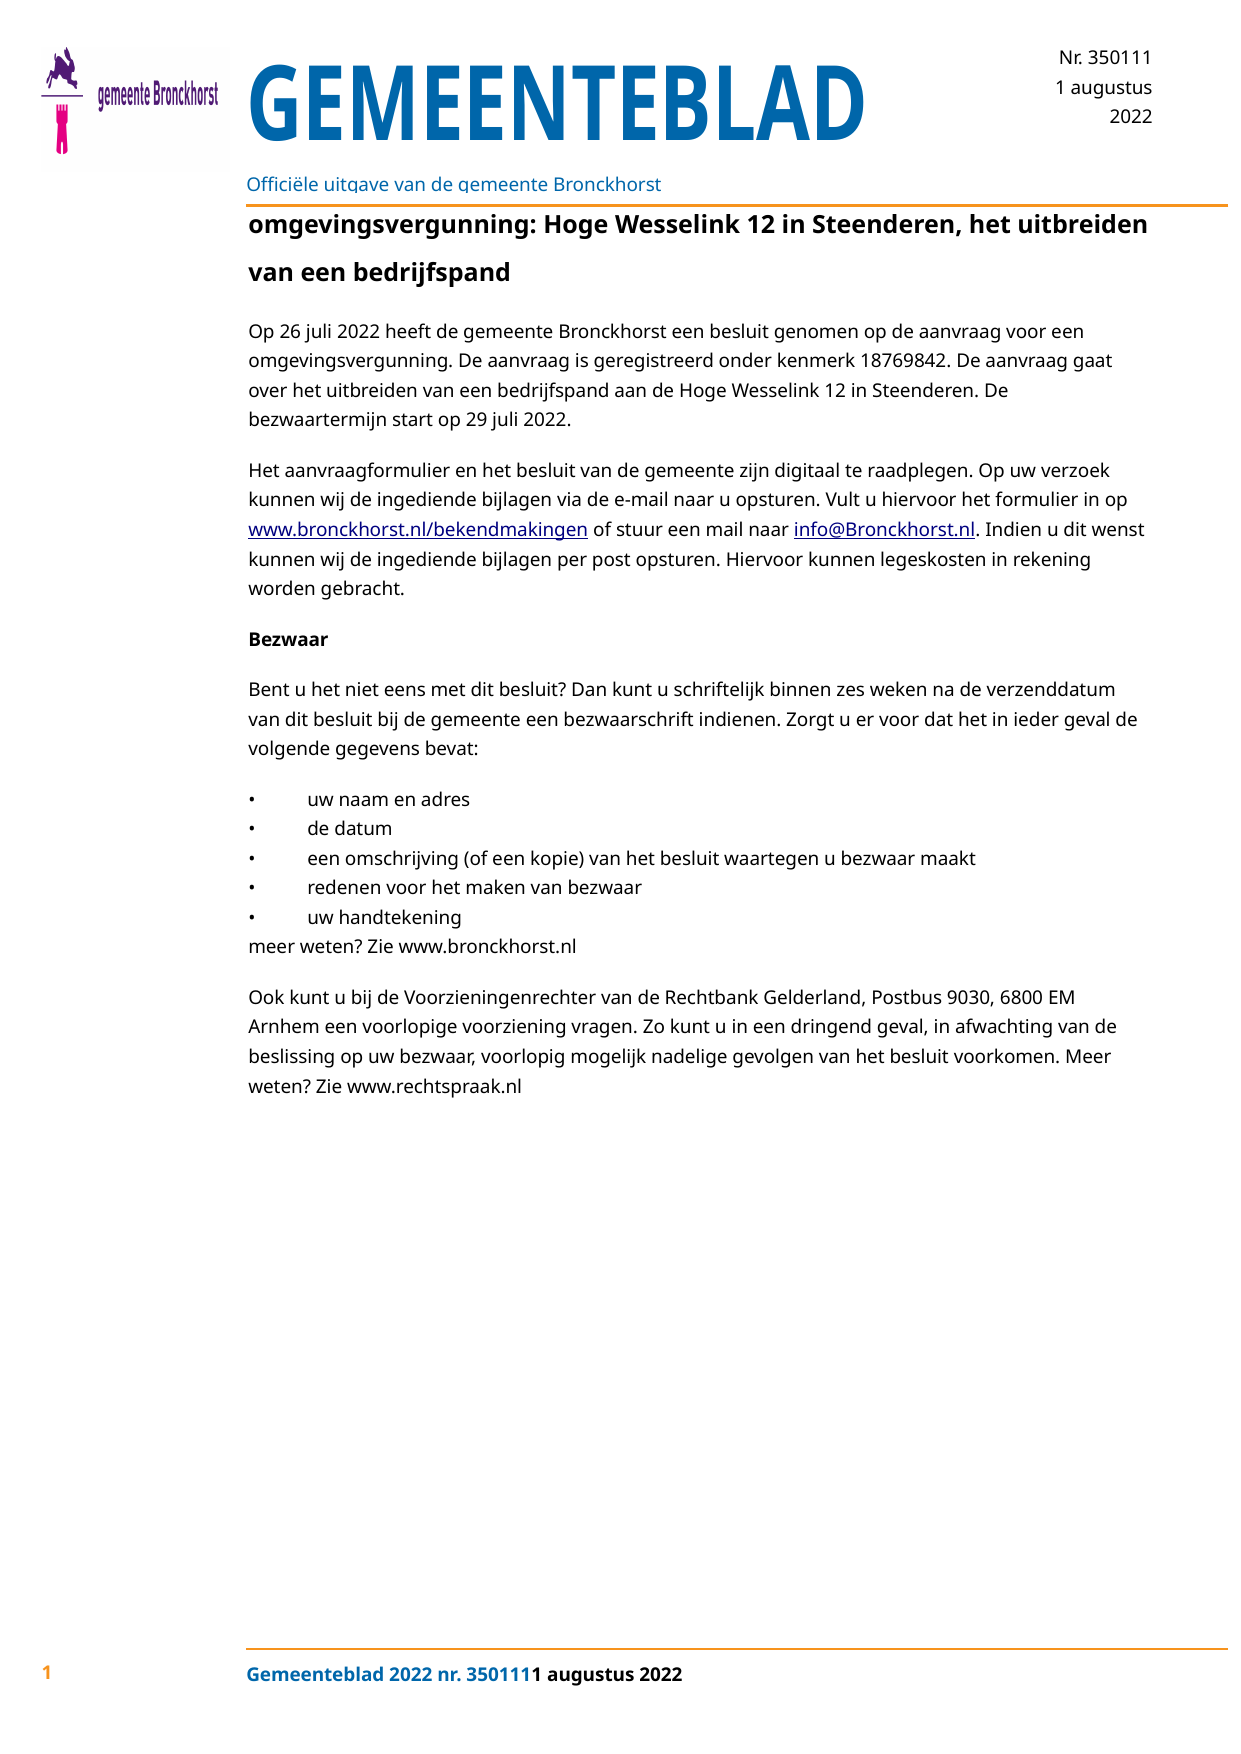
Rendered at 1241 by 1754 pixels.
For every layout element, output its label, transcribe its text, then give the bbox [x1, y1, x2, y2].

text Op 26 juli 2022 heeft de gemeente Bronckhorst een besluit genomen op de aanvraag voor een omgevingsvergunning. De aanvraag is geregistreerd onder kenmerk 18769842. De aanvraag gaat over het uitbreiden van een bedrijfspand aan de Hoge Wesselink 12 in Steenderen. De bezwaartermijn start op 29 juli 2022. [248, 318, 1152, 432]
text Bent u het niet eens met dit besluit? Dan kunt u schriftelijk binnen zes weken na de verzenddatum van dit besluit bij de gemeente een bezwaarschrift indienen. Zorgt u er voor dat het in ieder geval de volgende gegevens bevat: [248, 676, 1152, 761]
picture [41, 47, 231, 172]
text Het aanvraagformulier en het besluit van de gemeente zijn digitaal te raadplegen. Op uw verzoek kunnen wij de ingediende bijlagen via de e-mail naar u opsturen. Vult u hiervoor het formulier in op www.bronckhorst.nl/bekendmakingen of stuur een mail naar info@Bronckhorst.nl. Indien u dit wenst kunnen wij de ingediende bijlagen per post opsturen. Hiervoor kunnen legeskosten in rekening worden gebracht. [248, 457, 1152, 601]
text Bezwaar [248, 626, 1152, 652]
text omgevingsvergunning: Hoge Wesselink 12 in Steenderen, het uitbreiden van een bedrijfspand [248, 207, 1152, 288]
list redenen voor het maken van bezwaar [248, 874, 1152, 900]
text Ook kunt u bij de Voorzieningenrechter van de Rechtbank Gelderland, Postbus 9030, 6800 EM Arnhem een voorlopige voorziening vragen. Zo kunt u in een dringend geval, in afwachting van de beslissing op uw bezwaar, voorlopig mogelijk nadelige gevolgen van het besluit voorkomen. Meer weten? Zie www.rechtspraak.nl [248, 984, 1152, 1099]
list de datum [248, 815, 1152, 841]
list uw handtekening [248, 904, 1152, 930]
text meer weten? Zie www.bronckhorst.nl [248, 934, 1152, 959]
list een omschrijving (of een kopie) van het besluit waartegen u bezwaar maakt [248, 845, 1152, 871]
list uw naam en adres [248, 786, 1152, 812]
